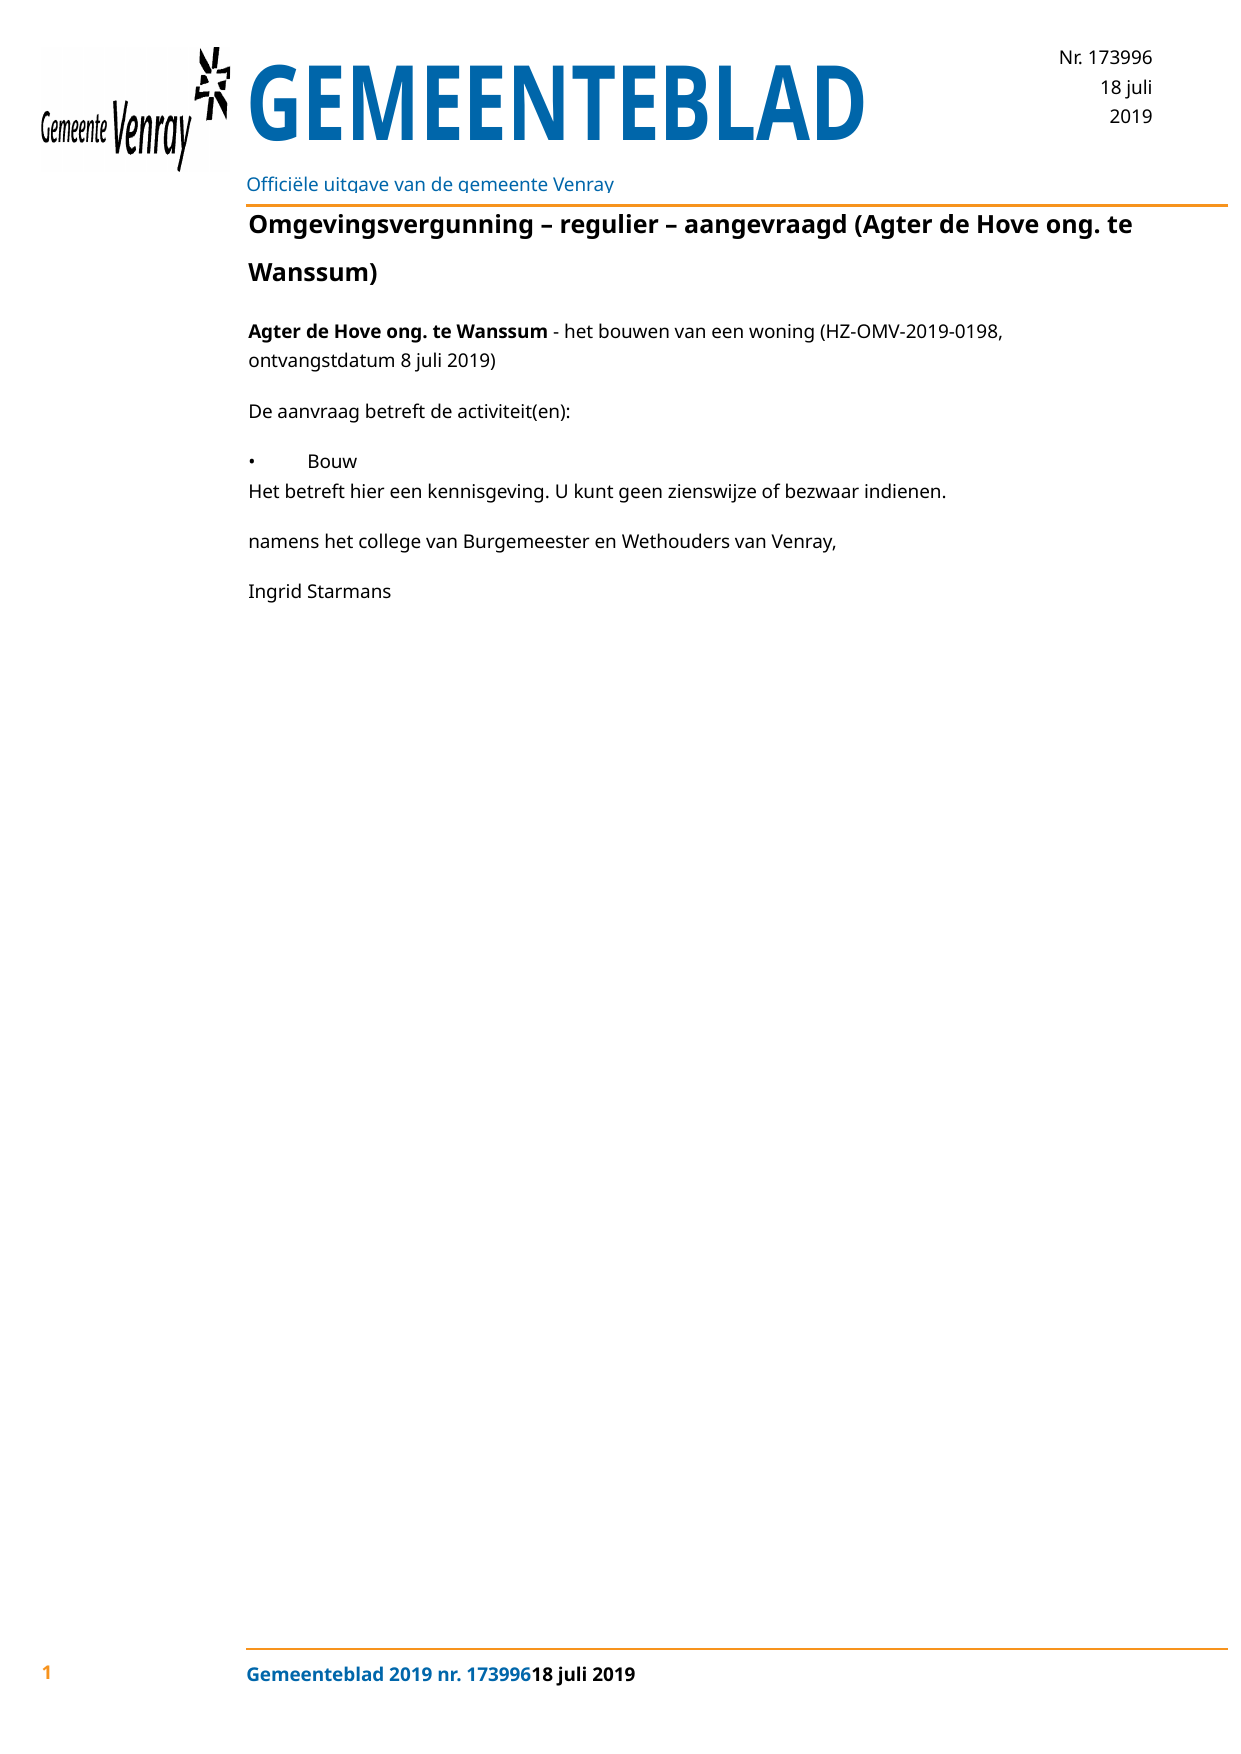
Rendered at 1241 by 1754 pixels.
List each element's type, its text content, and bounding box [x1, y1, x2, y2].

text Ingrid Starmans [248, 579, 1152, 604]
text namens het college van Burgemeester en Wethouders van Venray, [248, 528, 1152, 554]
list Bouw [248, 448, 1152, 474]
text Agter de Hove ong. te Wanssum - het bouwen van een woning (HZ-OMV-2019-0198, ontvangstdatum 8 juli 2019) [248, 318, 1152, 373]
text Omgevingsvergunning – regulier – aangevraagd (Agter de Hove ong. te Wanssum) [248, 207, 1152, 288]
text De aanvraag betreft de activiteit(en): [248, 398, 1152, 424]
text Het betreft hier een kennisgeving. U kunt geen zienswijze of bezwaar indienen. [248, 478, 1152, 504]
picture [41, 47, 231, 172]
